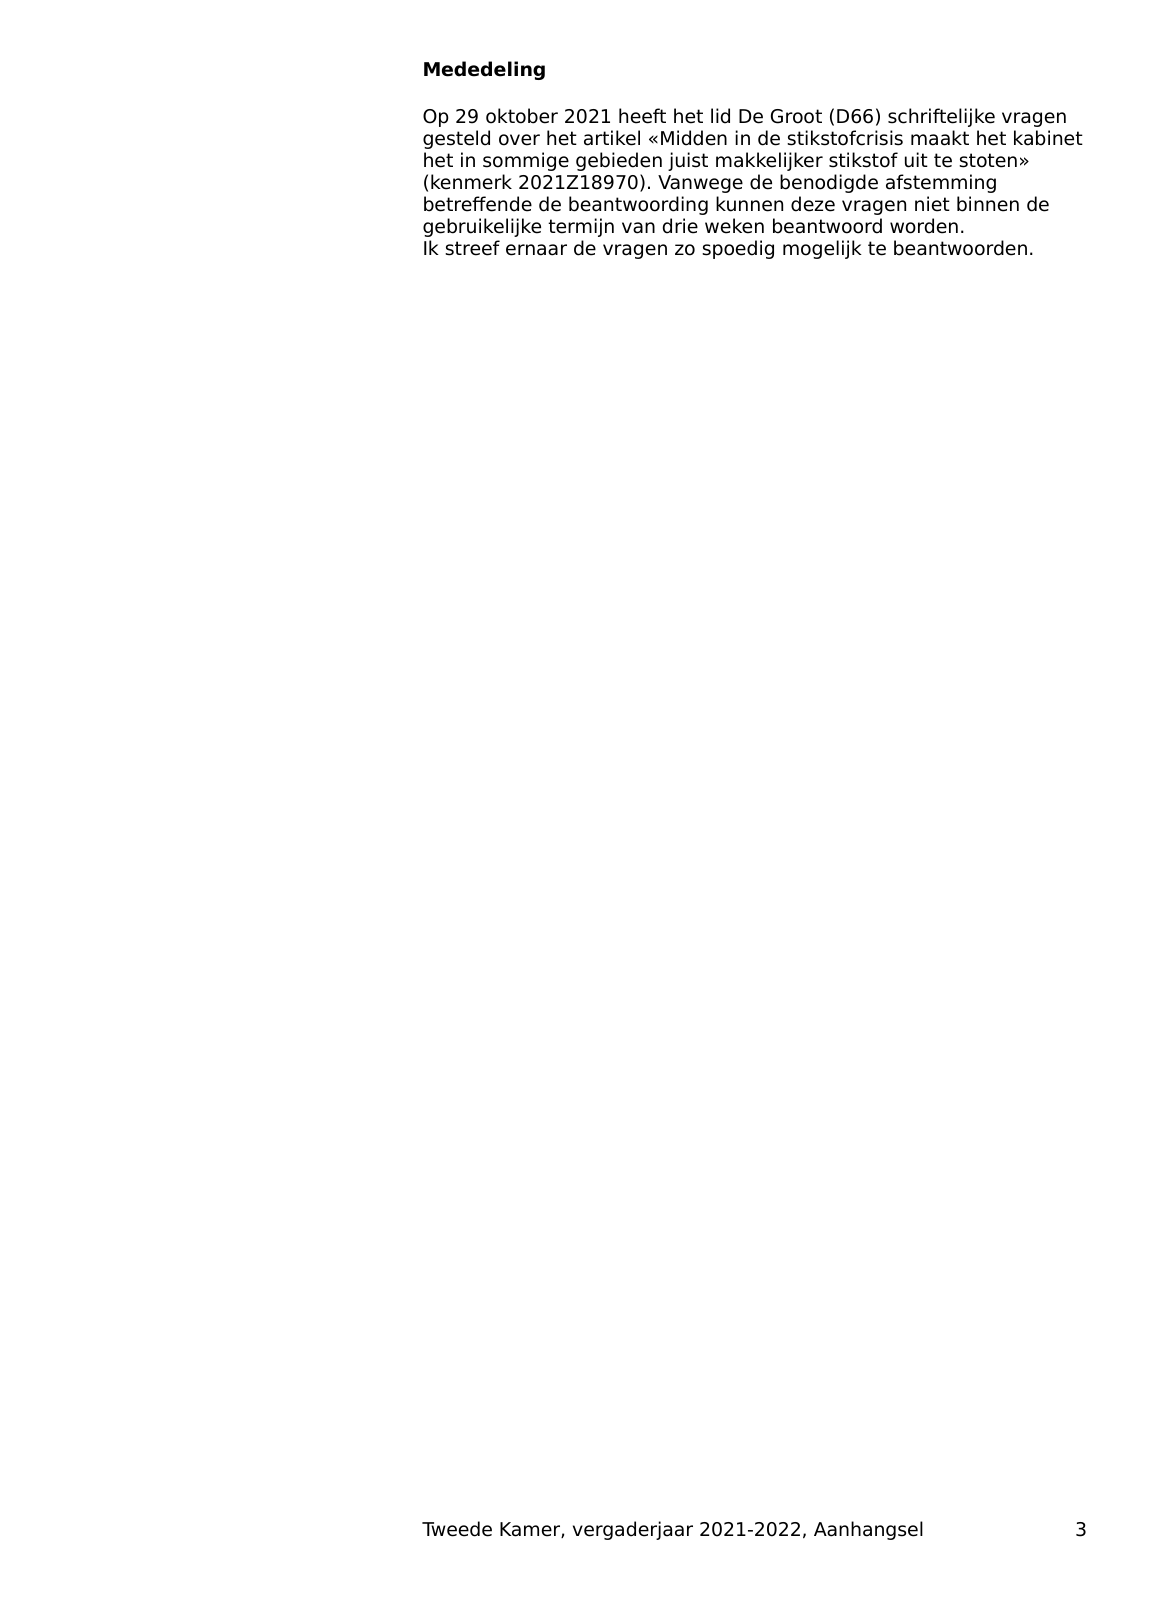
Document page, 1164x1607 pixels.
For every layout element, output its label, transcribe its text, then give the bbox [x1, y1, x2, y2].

text Ik streef ernaar de vragen zo spoedig mogelijk te beantwoorden. [422, 238, 1087, 260]
text Op 29 oktober 2021 heeft het lid De Groot (D66) schriftelijke vragen gesteld over het artikel «Midden in de stikstofcrisis maakt het kabinet het in sommige gebieden juist makkelijker stikstof uit te stoten» (kenmerk 2021Z18970). Vanwege de benodigde afstemming betreffende de beantwoording kunnen deze vragen niet binnen de gebruikelijke termijn van drie weken beantwoord worden. [422, 106, 1087, 238]
subtitle Mededeling [422, 59, 1087, 81]
